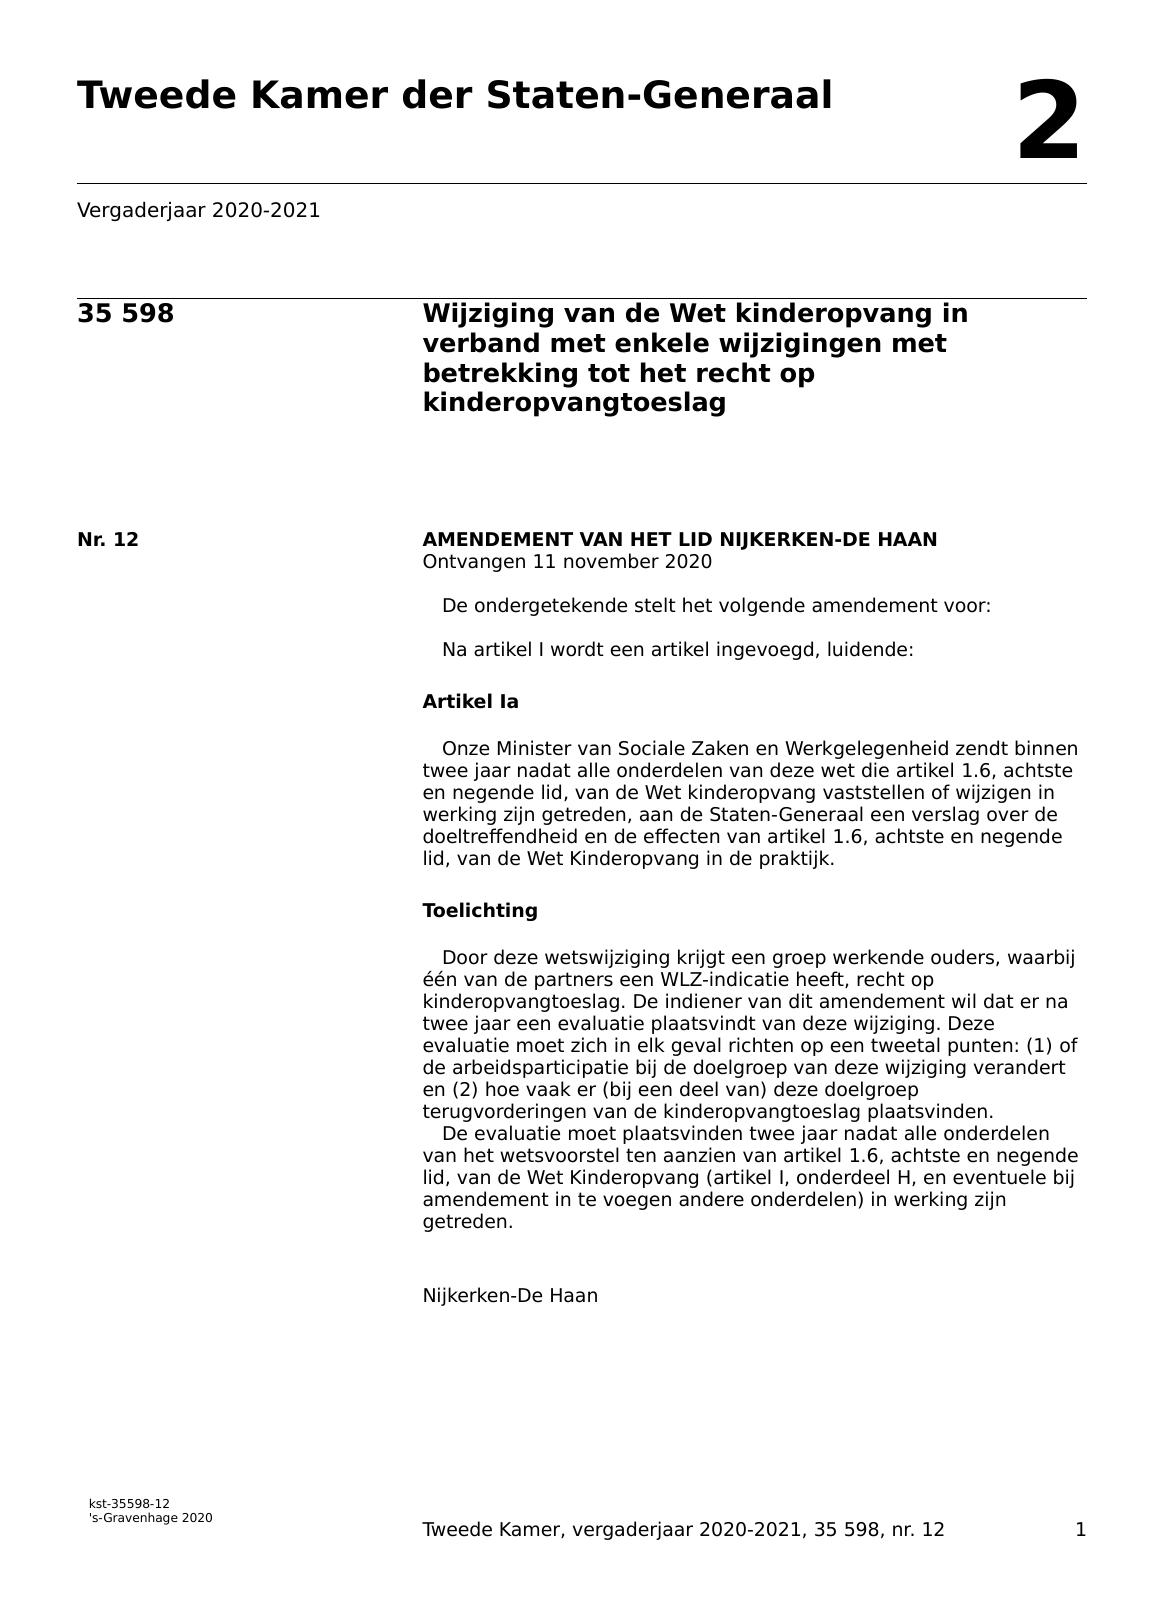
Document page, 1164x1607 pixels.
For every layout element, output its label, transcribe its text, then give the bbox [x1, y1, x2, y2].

table_header Tweede Kamer der Staten-Generaal [77, 59, 886, 183]
subtitle Toelichting [422, 900, 1087, 922]
text 's-Gravenhage 2020 [88, 1511, 323, 1525]
text De ondergetekende stelt het volgende amendement voor: [422, 595, 1087, 617]
subtitle Artikel Ia [422, 691, 1087, 713]
subtitle 35 598 Wijziging van de Wet kinderopvang in verband met enkele wijzigingen met betrekking tot het recht op kinderopvangtoeslag [77, 299, 1087, 418]
text Door deze wetswijziging krijgt een groep werkende ouders, waarbij één van de partners een WLZ-indicatie heeft, recht op kinderopvangtoeslag. De indiener van dit amendement wil dat er na twee jaar een evaluatie plaatsvindt van deze wijziging. Deze evaluatie moet zich in elk geval richten op een tweetal punten: (1) of de arbeidsparticipatie bij de doelgroep van deze wijziging verandert en (2) hoe vaak er (bij een deel van) deze doelgroep terugvorderingen van de kinderopvangtoeslag plaatsvinden. [422, 947, 1087, 1123]
subtitle Nr. 12 AMENDEMENT VAN HET LID NIJKERKEN-DE HAAN [77, 529, 1087, 551]
text kst-35598-12 [88, 1497, 323, 1511]
text Ontvangen 11 november 2020 [422, 551, 1087, 573]
text Nijkerken-De Haan [422, 1263, 1087, 1307]
text Na artikel I wordt een artikel ingevoegd, luidende: [422, 639, 1087, 661]
text De evaluatie moet plaatsvinden twee jaar nadat alle onderdelen van het wetsvoorstel ten aanzien van artikel 1.6, achtste en negende lid, van de Wet Kinderopvang (artikel I, onderdeel H, en eventuele bij amendement in te voegen andere onderdelen) in werking zijn getreden. [422, 1123, 1087, 1233]
table_header 2 [886, 59, 1087, 183]
table_cell Vergaderjaar 2020-2021 [77, 184, 1087, 298]
text Onze Minister van Sociale Zaken en Werkgelegenheid zendt binnen twee jaar nadat alle onderdelen van deze wet die artikel 1.6, achtste en negende lid, van de Wet kinderopvang vaststellen of wijzigen in werking zijn getreden, aan de Staten-Generaal een verslag over de doeltreffendheid en de effecten van artikel 1.6, achtste en negende lid, van de Wet Kinderopvang in de praktijk. [422, 738, 1087, 870]
